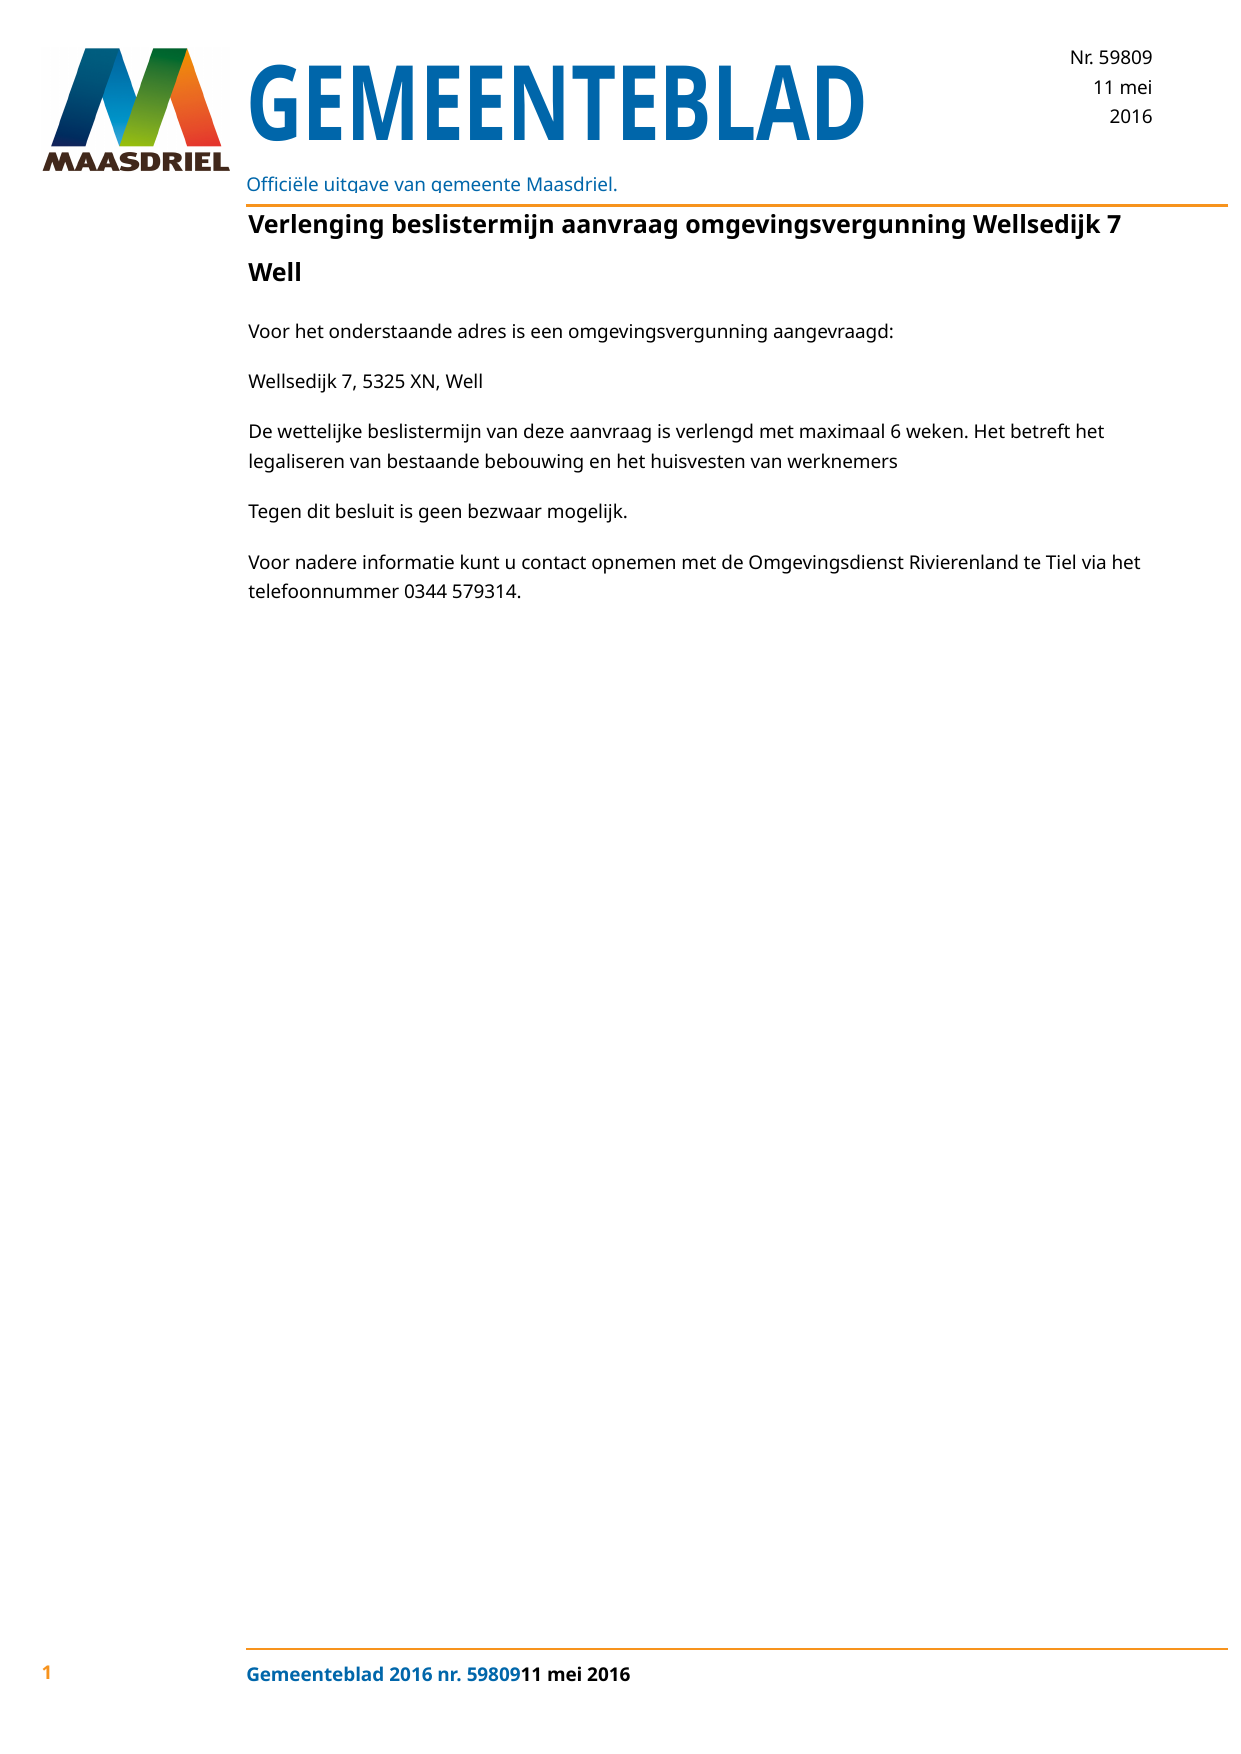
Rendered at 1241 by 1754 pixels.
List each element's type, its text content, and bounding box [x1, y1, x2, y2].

text De wettelijke beslistermijn van deze aanvraag is verlengd met maximaal 6 weken. Het betreft het legaliseren van bestaande bebouwing en het huisvesten van werknemers [248, 419, 1152, 474]
text Tegen dit besluit is geen bezwaar mogelijk. [248, 499, 1152, 524]
picture [41, 47, 231, 172]
text Voor nadere informatie kunt u contact opnemen met de Omgevingsdienst Rivierenland te Tiel via het telefoonnummer 0344 579314. [248, 549, 1152, 604]
text Verlenging beslistermijn aanvraag omgevingsvergunning Wellsedijk 7 Well [248, 207, 1152, 288]
text Wellsedijk 7, 5325 XN, Well [248, 368, 1152, 394]
text Voor het onderstaande adres is een omgevingsvergunning aangevraagd: [248, 318, 1152, 344]
